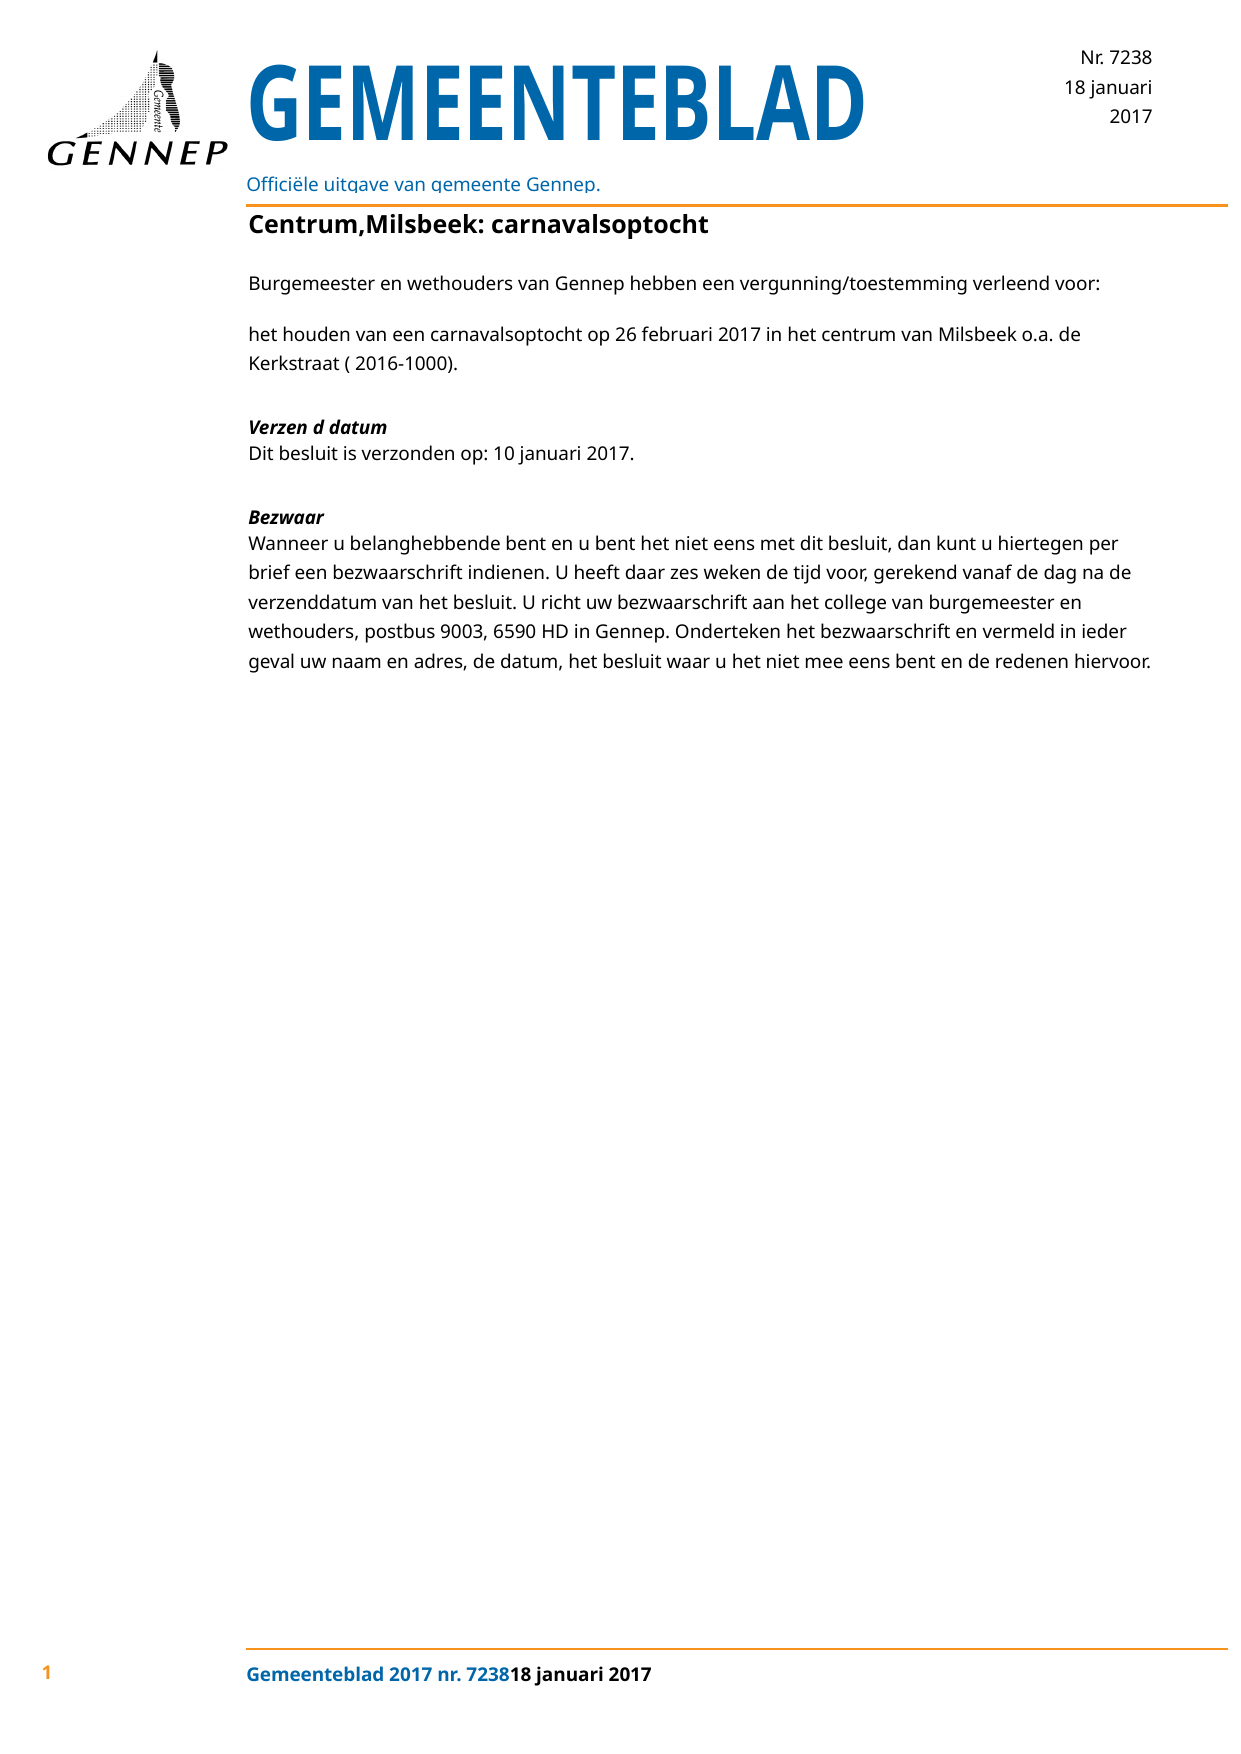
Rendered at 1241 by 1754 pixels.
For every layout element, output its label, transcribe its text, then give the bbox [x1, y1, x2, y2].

text Verzen d datum [248, 414, 1152, 440]
text Bezwaar [248, 504, 1152, 530]
text Dit besluit is verzonden op: 10 januari 2017. [248, 440, 1152, 466]
picture [41, 47, 231, 172]
text Centrum,Milsbeek: carnavalsoptocht [248, 207, 1152, 241]
text Wanneer u belanghebbende bent en u bent het niet eens met dit besluit, dan kunt u hiertegen per brief een bezwaarschrift indienen. U heeft daar zes weken de tijd voor, gerekend vanaf de dag na de verzenddatum van het besluit. U richt uw bezwaarschrift aan het college van burgemeester en wethouders, postbus 9003, 6590 HD in Gennep. Onderteken het bezwaarschrift en vermeld in ieder geval uw naam en adres, de datum, het besluit waar u het niet mee eens bent en de redenen hiervoor. [248, 530, 1152, 674]
text het houden van een carnavalsoptocht op 26 februari 2017 in het centrum van Milsbeek o.a. de Kerkstraat ( 2016-1000). [248, 321, 1152, 376]
text Burgemeester en wethouders van Gennep hebben een vergunning/toestemming verleend voor: [248, 270, 1152, 296]
